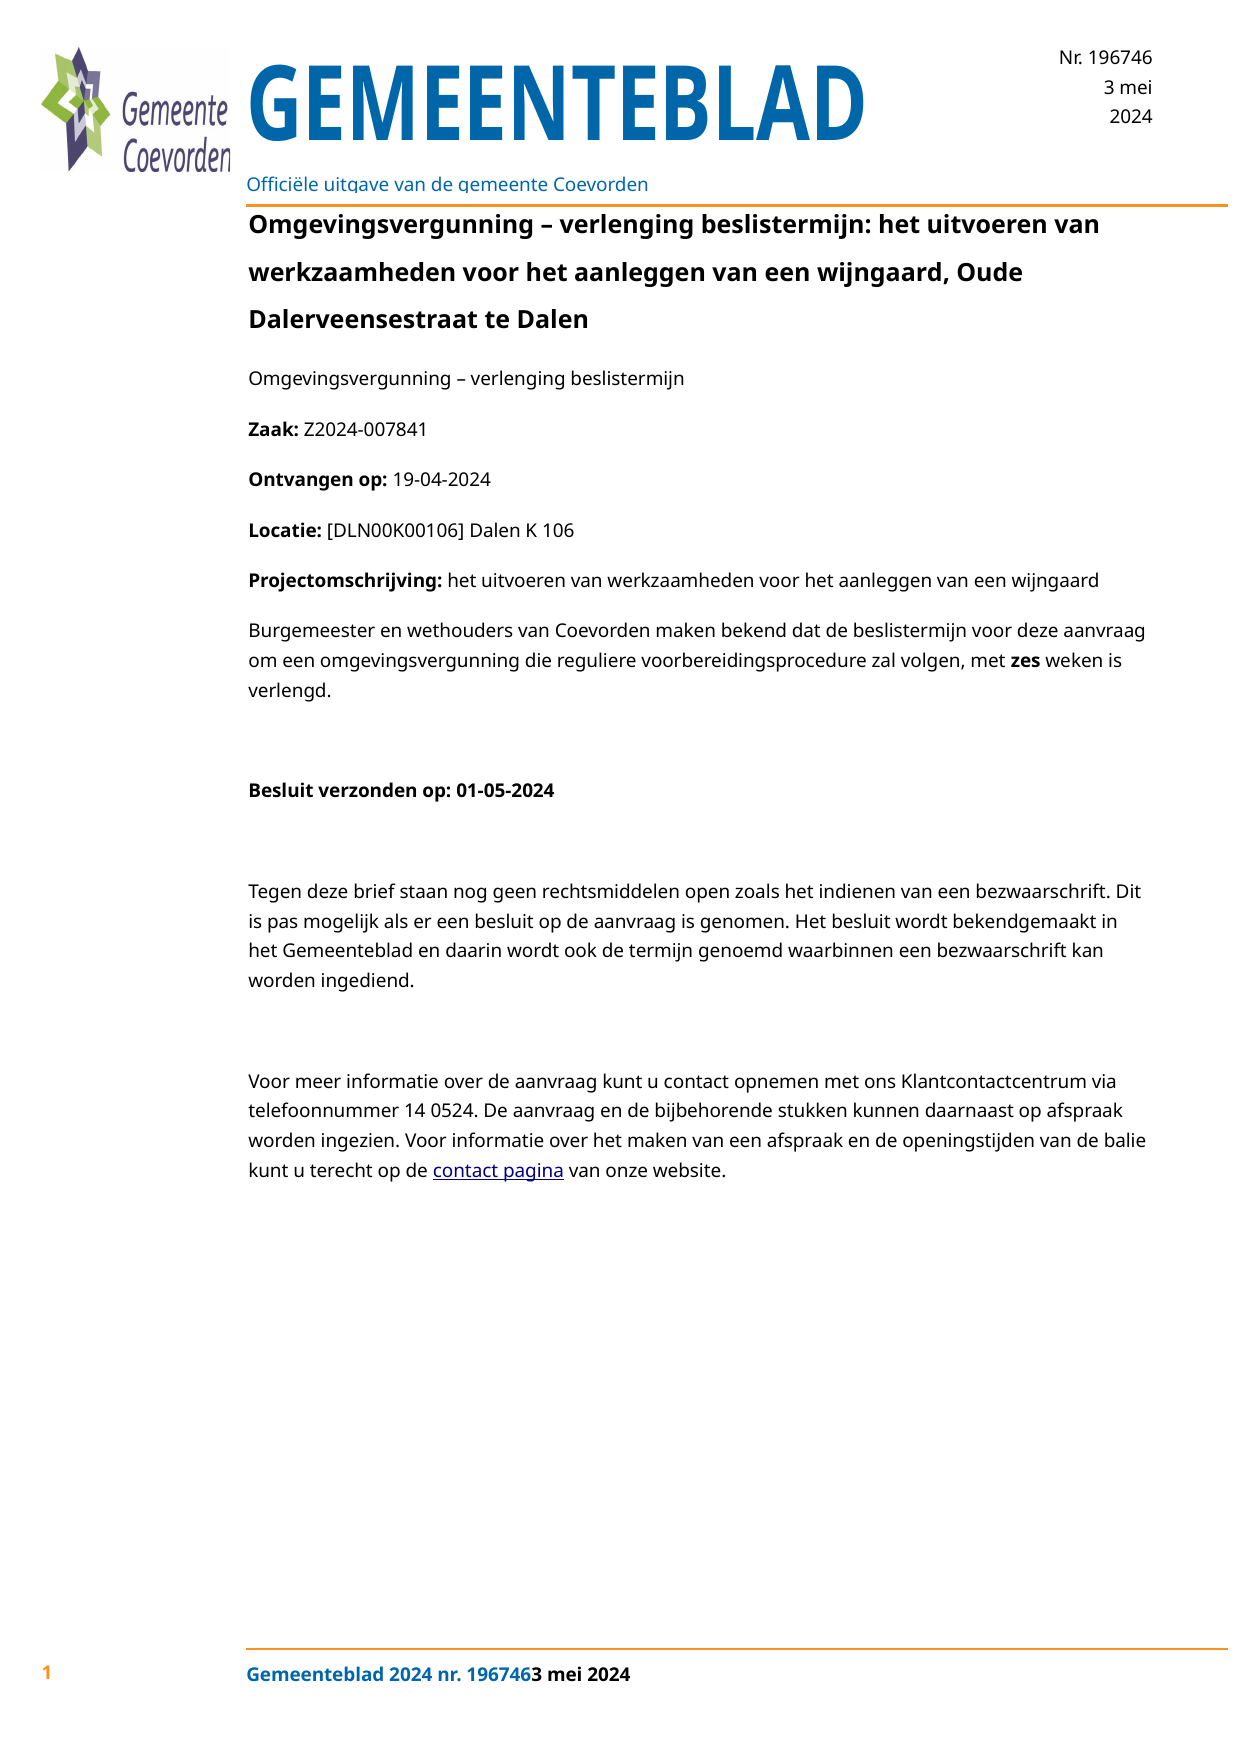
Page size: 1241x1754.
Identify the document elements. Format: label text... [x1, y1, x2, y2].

text Besluit verzonden op: 01-05-2024 [248, 778, 1152, 803]
text Locatie: [DLN00K00106] Dalen K 106 [248, 517, 1152, 542]
picture [41, 47, 231, 172]
text Tegen deze brief staan nog geen rechtsmiddelen open zoals het indienen van een bezwaarschrift. Dit is pas mogelijk als er een besluit op de aanvraag is genomen. Het besluit wordt bekendgemaakt in het Gemeenteblad en daarin wordt ook de termijn genoemd waarbinnen een bezwaarschrift kan worden ingediend. [248, 878, 1152, 993]
text Burgemeester en wethouders van Coevorden maken bekend dat de beslistermijn voor deze aanvraag om een omgevingsvergunning die reguliere voorbereidingsprocedure zal volgen, met zes weken is verlengd. [248, 618, 1152, 702]
text Zaak: Z2024-007841 [248, 416, 1152, 442]
text Projectomschrijving: het uitvoeren van werkzaamheden voor het aanleggen van een wijngaard [248, 567, 1152, 593]
text Ontvangen op: 19-04-2024 [248, 466, 1152, 492]
text Voor meer informatie over de aanvraag kunt u contact opnemen met ons Klantcontactcentrum via telefoonnummer 14 0524. De aanvraag en de bijbehorende stukken kunnen daarnaast op afspraak worden ingezien. Voor informatie over het maken van een afspraak en de openingstijden van de balie kunt u terecht op de contact pagina van onze website. [248, 1068, 1152, 1182]
text Omgevingsvergunning – verlenging beslistermijn: het uitvoeren van werkzaamheden voor het aanleggen van een wijngaard, Oude Dalerveensestraat te Dalen [248, 207, 1152, 336]
text Omgevingsvergunning – verlenging beslistermijn [248, 366, 1152, 391]
